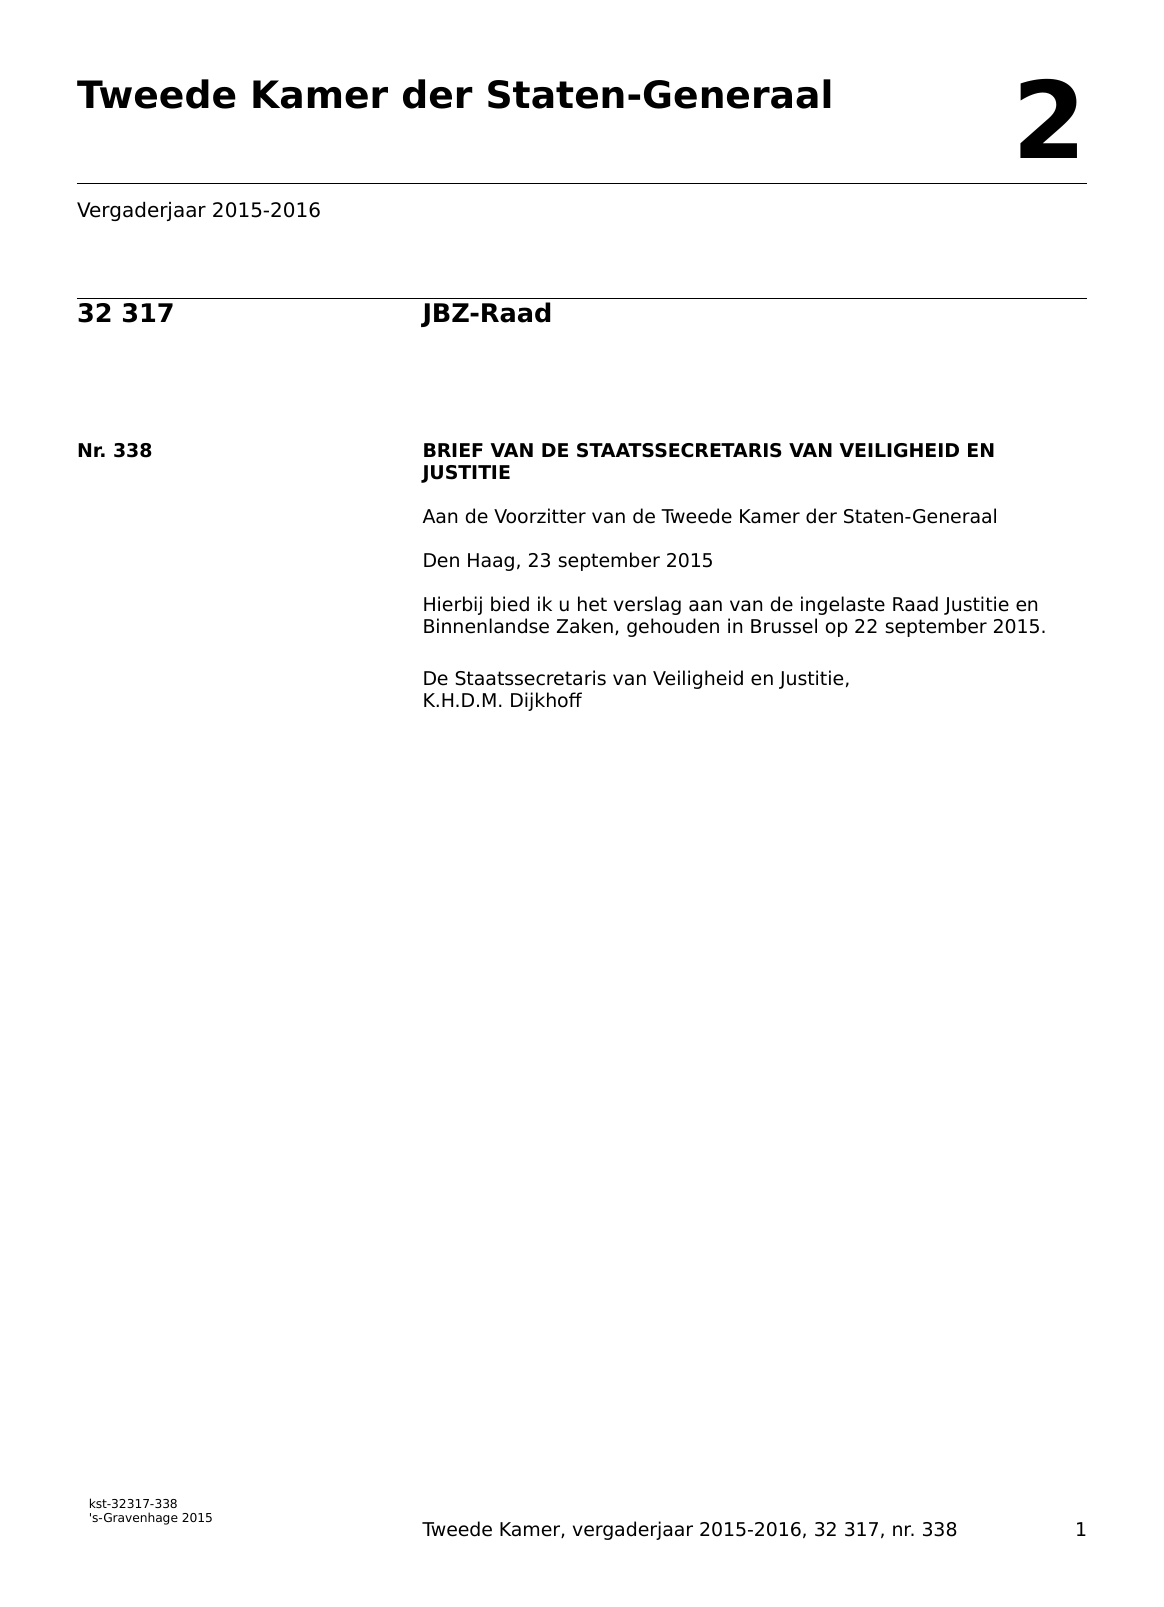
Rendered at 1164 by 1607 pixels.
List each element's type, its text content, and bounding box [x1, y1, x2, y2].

table_header Tweede Kamer der Staten-Generaal [77, 59, 886, 183]
text Aan de Voorzitter van de Tweede Kamer der Staten-Generaal [422, 506, 1087, 528]
text kst-32317-338 [88, 1497, 323, 1511]
subtitle 32 317 JBZ-Raad [77, 299, 1087, 329]
text De Staatssecretaris van Veiligheid en Justitie, K.H.D.M. Dijkhoff [422, 668, 1087, 712]
text Hierbij bied ik u het verslag aan van de ingelaste Raad Justitie en Binnenlandse Zaken, gehouden in Brussel op 22 september 2015. [422, 594, 1087, 638]
text 's-Gravenhage 2015 [88, 1511, 323, 1525]
subtitle Nr. 338 BRIEF VAN DE STAATSSECRETARIS VAN VEILIGHEID EN JUSTITIE [77, 440, 1087, 484]
text Den Haag, 23 september 2015 [422, 550, 1087, 572]
table_header 2 [886, 59, 1087, 183]
table_cell Vergaderjaar 2015-2016 [77, 184, 1087, 298]
